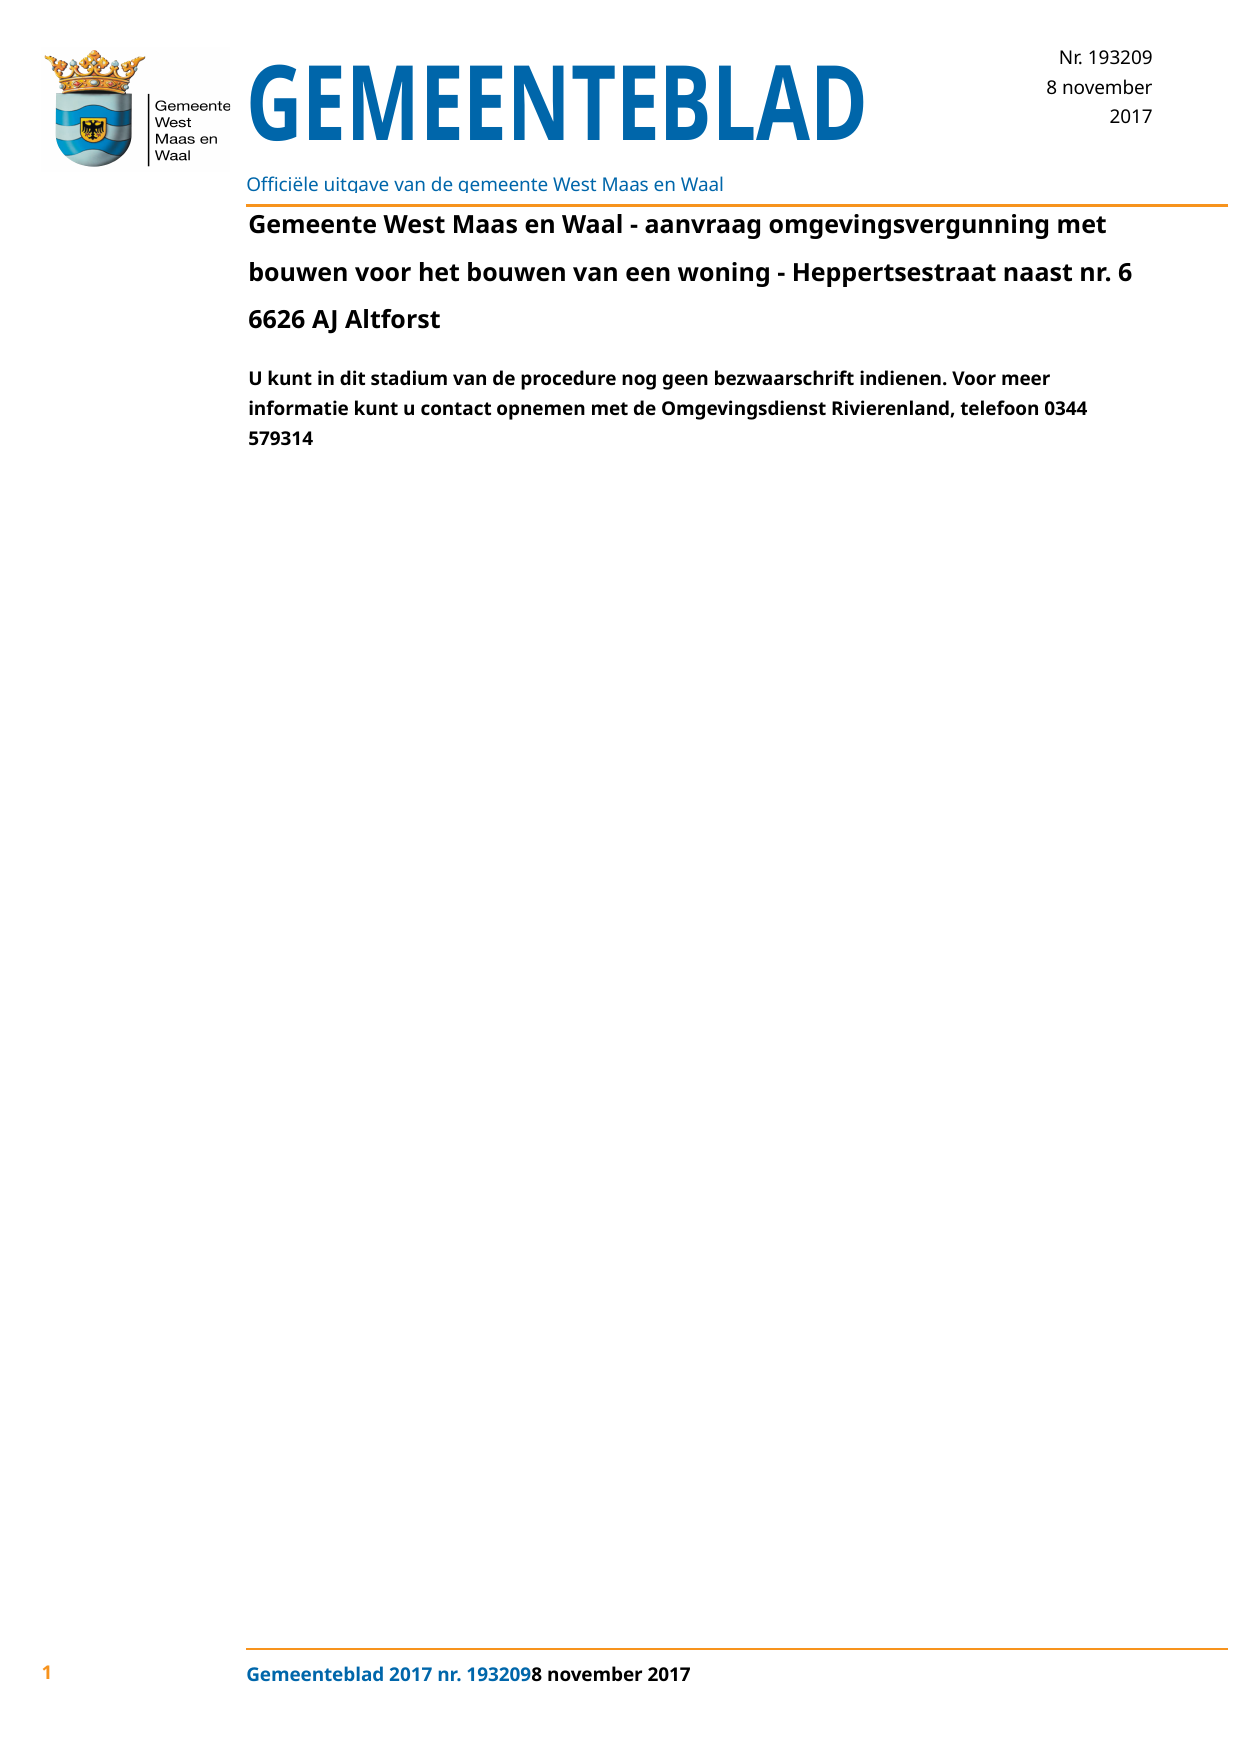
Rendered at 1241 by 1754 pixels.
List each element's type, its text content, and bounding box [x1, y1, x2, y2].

picture [41, 47, 231, 172]
text Gemeente West Maas en Waal - aanvraag omgevingsvergunning met bouwen voor het bouwen van een woning - Heppertsestraat naast nr. 6 6626 AJ Altforst [248, 207, 1152, 336]
text U kunt in dit stadium van de procedure nog geen bezwaarschrift indienen. Voor meer informatie kunt u contact opnemen met de Omgevingsdienst Rivierenland, telefoon 0344 579314 [248, 366, 1152, 450]
